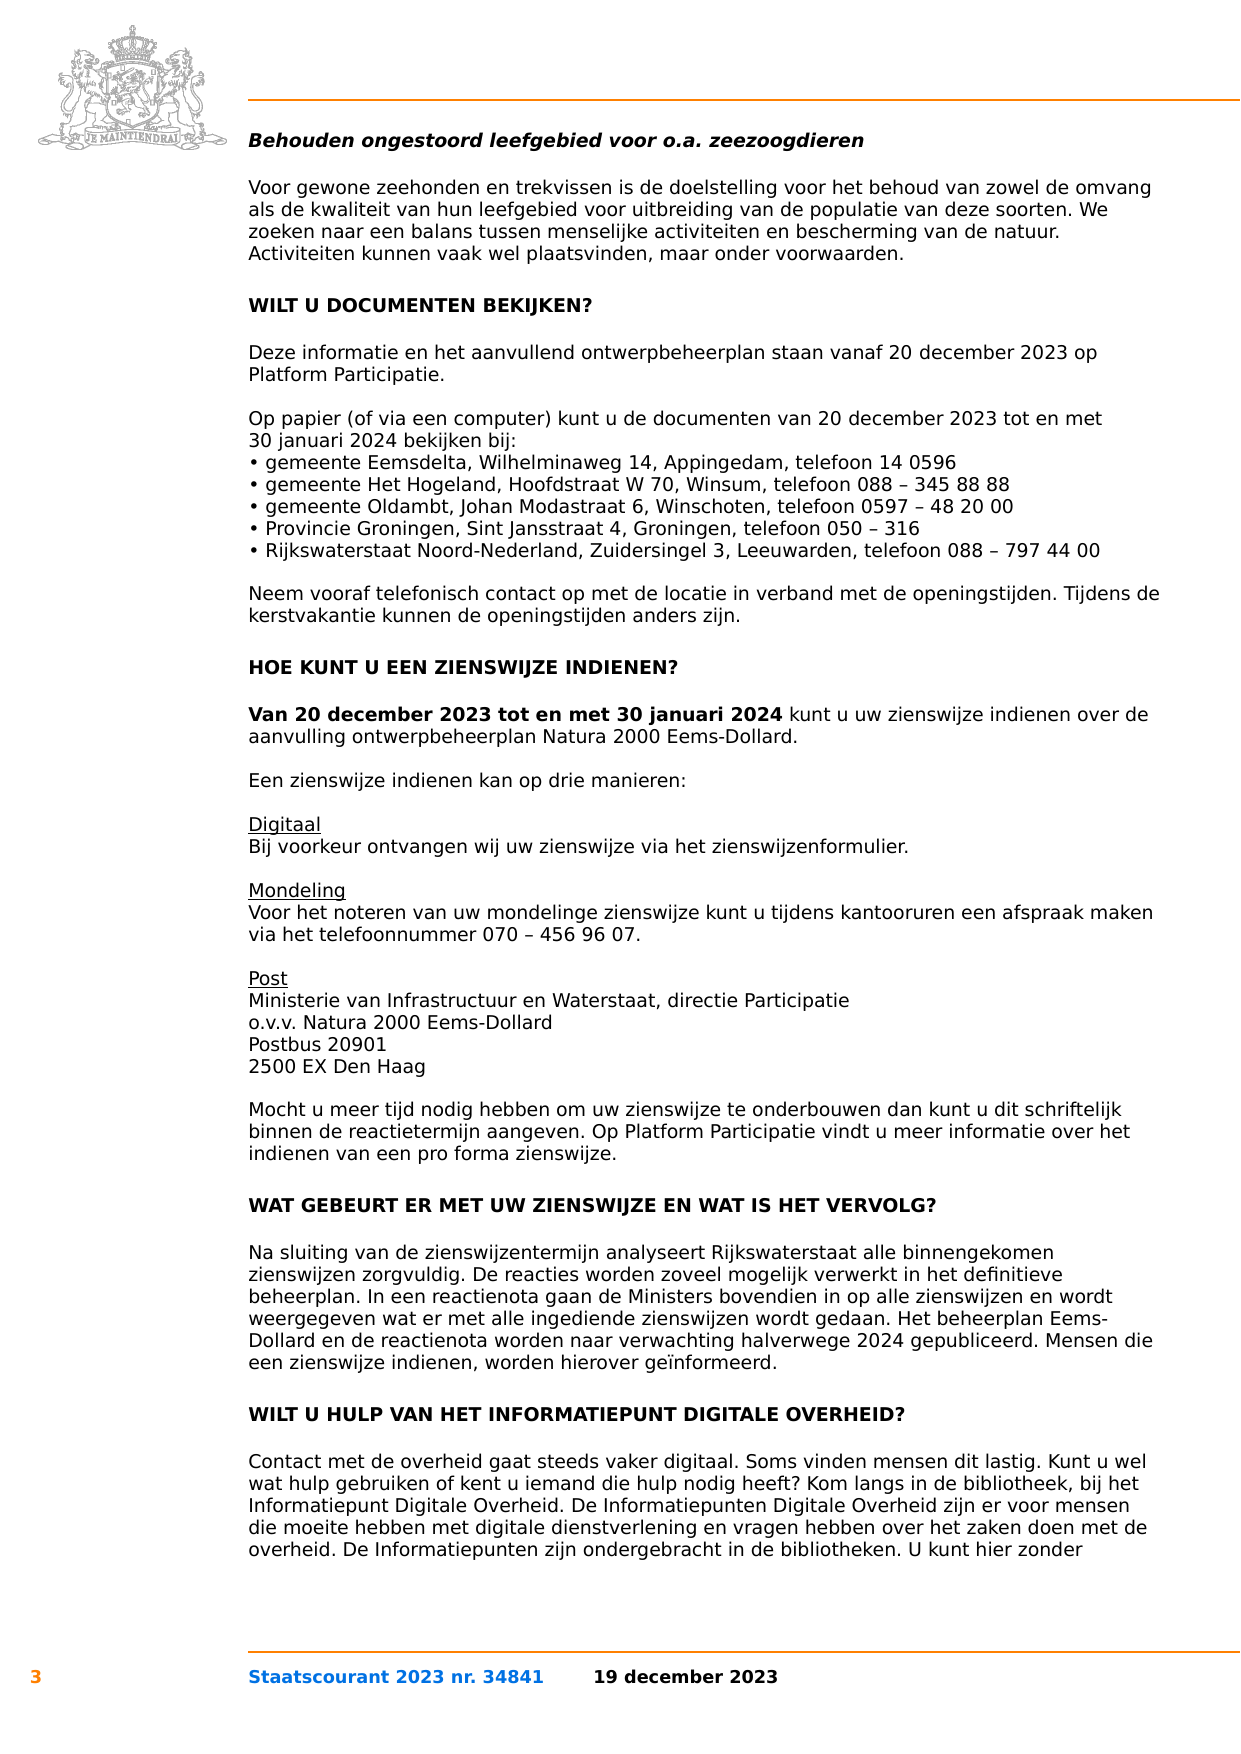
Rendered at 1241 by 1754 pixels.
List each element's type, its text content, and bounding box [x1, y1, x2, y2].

text Na sluiting van de zienswijzentermijn analyseert Rijkswaterstaat alle binnengekomen zienswijzen zorgvuldig. De reacties worden zoveel mogelijk verwerkt in het definitieve beheerplan. In een reactienota gaan de Ministers bovendien in op alle zienswijzen en wordt weergegeven wat er met alle ingediende zienswijzen wordt gedaan. Het beheerplan Eems-Dollard en de reactienota worden naar verwachting halverwege 2024 gepubliceerd. Mensen die een zienswijze indienen, worden hierover geïnformeerd. [248, 1242, 1163, 1374]
text Voor het noteren van uw mondelinge zienswijze kunt u tijdens kantooruren een afspraak maken via het telefoonnummer 070 – 456 96 07. [248, 902, 1163, 946]
text Post [248, 968, 1163, 989]
text Deze informatie en het aanvullend ontwerpbeheerplan staan vanaf 20 december 2023 op Platform Participatie. [248, 342, 1163, 386]
text Voor gewone zeehonden en trekvissen is de doelstelling voor het behoud van zowel de omvang als de kwaliteit van hun leefgebied voor uitbreiding van de populatie van deze soorten. We zoeken naar een balans tussen menselijke activiteiten en bescherming van de natuur. Activiteiten kunnen vaak wel plaatsvinden, maar onder voorwaarden. [248, 177, 1163, 265]
subtitle HOE KUNT U EEN ZIENSWIJZE INDIENEN? [248, 657, 1163, 679]
text Bij voorkeur ontvangen wij uw zienswijze via het zienswijzenformulier. [248, 836, 1163, 858]
subtitle WAT GEBEURT ER MET UW ZIENSWIJZE EN WAT IS HET VERVOLG? [248, 1195, 1163, 1217]
text • gemeente Het Hogeland, Hoofdstraat W 70, Winsum, telefoon 088 – 345 88 88 [248, 473, 1163, 496]
picture [38, 25, 227, 150]
text Van 20 december 2023 tot en met 30 januari 2024 kunt u uw zienswijze indienen over de aanvulling ontwerpbeheerplan Natura 2000 Eems-Dollard. [248, 704, 1163, 748]
subtitle Behouden ongestoord leefgebied voor o.a. zeezoogdieren [248, 130, 1163, 152]
text • gemeente Eemsdelta, Wilhelminaweg 14, Appingedam, telefoon 14 0596 [248, 452, 1163, 473]
text Ministerie van Infrastructuur en Waterstaat, directie Participatie [248, 989, 1163, 1012]
text • gemeente Oldambt, Johan Modastraat 6, Winschoten, telefoon 0597 – 48 20 00 [248, 496, 1163, 517]
subtitle WILT U HULP VAN HET INFORMATIEPUNT DIGITALE OVERHEID? [248, 1404, 1163, 1426]
text Neem vooraf telefonisch contact op met de locatie in verband met de openingstijden. Tijdens de kerstvakantie kunnen de openingstijden anders zijn. [248, 583, 1163, 627]
text • Provincie Groningen, Sint Jansstraat 4, Groningen, telefoon 050 – 316 [248, 517, 1163, 539]
text Contact met de overheid gaat steeds vaker digitaal. Soms vinden mensen dit lastig. Kunt u wel wat hulp gebruiken of kent u iemand die hulp nodig heeft? Kom langs in de bibliotheek, bij het Informatiepunt Digitale Overheid. De Informatiepunten Digitale Overheid zijn er voor mensen die moeite hebben met digitale dienstverlening en vragen hebben over het zaken doen met de overheid. De Informatiepunten zijn ondergebracht in de bibliotheken. U kunt hier zonder [248, 1451, 1163, 1561]
text Digitaal [248, 814, 1163, 836]
text Postbus 20901 [248, 1033, 1163, 1056]
text Een zienswijze indienen kan op drie manieren: [248, 770, 1163, 792]
subtitle WILT U DOCUMENTEN BEKIJKEN? [248, 295, 1163, 317]
text • Rijkswaterstaat Noord-Nederland, Zuidersingel 3, Leeuwarden, telefoon 088 – 797 44 00 [248, 539, 1163, 561]
text Mondeling [248, 880, 1163, 902]
text Mocht u meer tijd nodig hebben om uw zienswijze te onderbouwen dan kunt u dit schriftelijk binnen de reactietermijn aangeven. Op Platform Participatie vindt u meer informatie over het indienen van een pro forma zienswijze. [248, 1099, 1163, 1165]
text Op papier (of via een computer) kunt u de documenten van 20 december 2023 tot en met 30 januari 2024 bekijken bij: [248, 408, 1163, 452]
text 2500 EX Den Haag [248, 1056, 1163, 1077]
text o.v.v. Natura 2000 Eems-Dollard [248, 1012, 1163, 1033]
